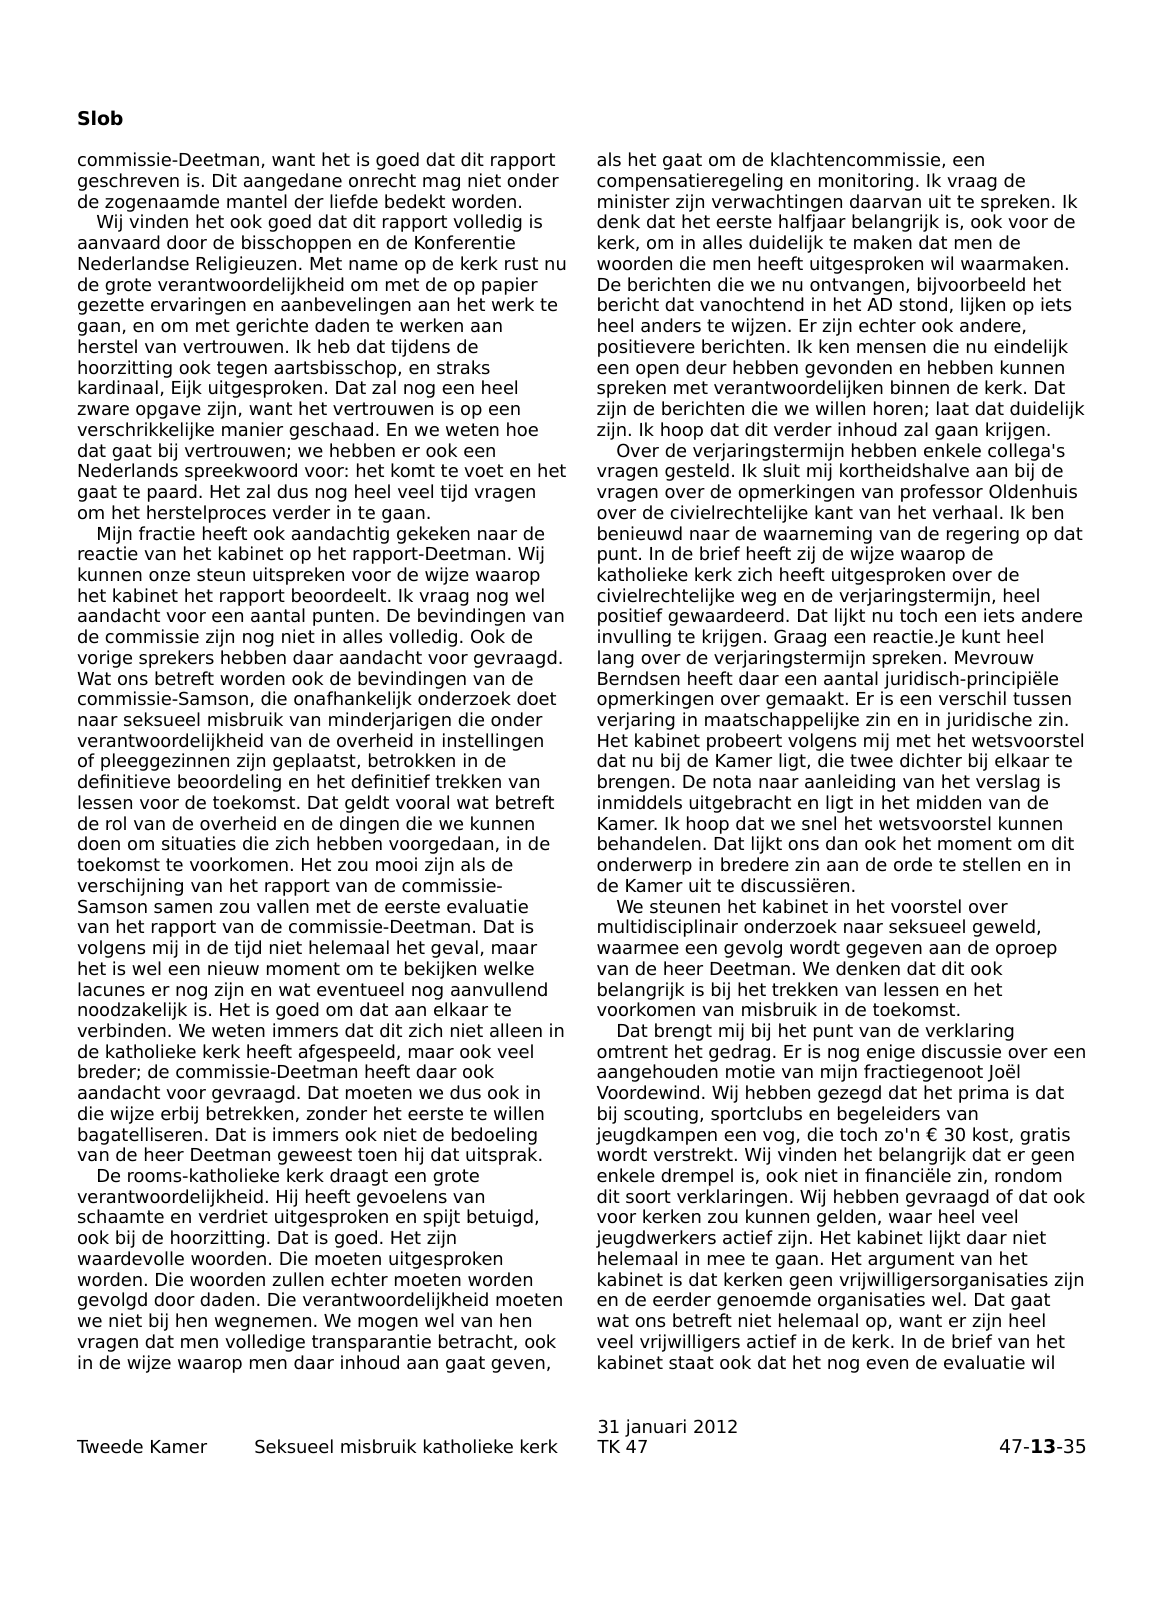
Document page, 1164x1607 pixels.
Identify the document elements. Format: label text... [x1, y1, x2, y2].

text Over de verjaringstermijn hebben enkele collega's vragen gesteld. Ik sluit mij kortheidshalve aan bij de vragen over de opmerkingen van professor Oldenhuis over de civielrechtelijke kant van het verhaal. Ik ben benieuwd naar de waarneming van de regering op dat punt. In de brief heeft zij de wijze waarop de katholieke kerk zich heeft uitgesproken over de civielrechtelijke weg en de verjaringstermijn, heel positief gewaardeerd. Dat lijkt nu toch een iets andere invulling te krijgen. Graag een reactie.Je kunt heel lang over de verjaringstermijn spreken. Mevrouw Berndsen heeft daar een aantal juridisch-principiële opmerkingen over gemaakt. Er is een verschil tussen verjaring in maatschappelijke zin en in juridische zin. Het kabinet probeert volgens mij met het wetsvoorstel dat nu bij de Kamer ligt, die twee dichter bij elkaar te brengen. De nota naar aanleiding van het verslag is inmiddels uitgebracht en ligt in het midden van de Kamer. Ik hoop dat we snel het wetsvoorstel kunnen behandelen. Dat lijkt ons dan ook het moment om dit onderwerp in bredere zin aan de orde te stellen en in de Kamer uit te discussiëren. [596, 440, 1087, 896]
text Dat brengt mij bij het punt van de verklaring omtrent het gedrag. Er is nog enige discussie over een aangehouden motie van mijn fractiegenoot Joël Voordewind. Wij hebben gezegd dat het prima is dat bij scouting, sportclubs en begeleiders van jeugdkampen een vog, die toch zo'n € 30 kost, gratis wordt verstrekt. Wij vinden het belangrijk dat er geen enkele drempel is, ook niet in financiële zin, rondom dit soort verklaringen. Wij hebben gevraagd of dat ook voor kerken zou kunnen gelden, waar heel veel jeugdwerkers actief zijn. Het kabinet lijkt daar niet helemaal in mee te gaan. Het argument van het kabinet is dat kerken geen vrijwilligersorganisaties zijn en de eerder genoemde organisaties wel. Dat gaat wat ons betreft niet helemaal op, want er zijn heel veel vrijwilligers actief in de kerk. In de brief van het kabinet staat ook dat het nog even de evaluatie wil [596, 1021, 1087, 1373]
text commissie-Deetman, want het is goed dat dit rapport geschreven is. Dit aangedane onrecht mag niet onder de zogenaamde mantel der liefde bedekt worden. [77, 150, 567, 212]
text We steunen het kabinet in het voorstel over multidisciplinair onderzoek naar seksueel geweld, waarmee een gevolg wordt gegeven aan de oproep van de heer Deetman. We denken dat dit ook belangrijk is bij het trekken van lessen en het voorkomen van misbruik in de toekomst. [596, 896, 1087, 1021]
text De rooms-katholieke kerk draagt een grote verantwoordelijkheid. Hij heeft gevoelens van schaamte en verdriet uitgesproken en spijt betuigd, ook bij de hoorzitting. Dat is goed. Het zijn waardevolle woorden. Die moeten uitgesproken worden. Die woorden zullen echter moeten worden gevolgd door daden. Die verantwoordelijkheid moeten we niet bij hen wegnemen. We mogen wel van hen vragen dat men volledige transparantie betracht, ook in de wijze waarop men daar inhoud aan gaat geven, [77, 1166, 567, 1373]
text Mijn fractie heeft ook aandachtig gekeken naar de reactie van het kabinet op het rapport-Deetman. Wij kunnen onze steun uitspreken voor de wijze waarop het kabinet het rapport beoordeelt. Ik vraag nog wel aandacht voor een aantal punten. De bevindingen van de commissie zijn nog niet in alles volledig. Ook de vorige sprekers hebben daar aandacht voor gevraagd. Wat ons betreft worden ook de bevindingen van de commissie-Samson, die onafhankelijk onderzoek doet naar seksueel misbruik van minderjarigen die onder verantwoordelijkheid van de overheid in instellingen of pleeggezinnen zijn geplaatst, betrokken in de definitieve beoordeling en het definitief trekken van lessen voor de toekomst. Dat geldt vooral wat betreft de rol van de overheid en de dingen die we kunnen doen om situaties die zich hebben voorgedaan, in de toekomst te voorkomen. Het zou mooi zijn als de verschijning van het rapport van de commissie-Samson samen zou vallen met de eerste evaluatie van het rapport van de commissie-Deetman. Dat is volgens mij in de tijd niet helemaal het geval, maar het is wel een nieuw moment om te bekijken welke lacunes er nog zijn en wat eventueel nog aanvullend noodzakelijk is. Het is goed om dat aan elkaar te verbinden. We weten immers dat dit zich niet alleen in de katholieke kerk heeft afgespeeld, maar ook veel breder; de commissie-Deetman heeft daar ook aandacht voor gevraagd. Dat moeten we dus ook in die wijze erbij betrekken, zonder het eerste te willen bagatelliseren. Dat is immers ook niet de bedoeling van de heer Deetman geweest toen hij dat uitsprak. [77, 523, 567, 1166]
text als het gaat om de klachtencommissie, een compensatieregeling en monitoring. Ik vraag de minister zijn verwachtingen daarvan uit te spreken. Ik denk dat het eerste halfjaar belangrijk is, ook voor de kerk, om in alles duidelijk te maken dat men de woorden die men heeft uitgesproken wil waarmaken. De berichten die we nu ontvangen, bijvoorbeeld het bericht dat vanochtend in het AD stond, lijken op iets heel anders te wijzen. Er zijn echter ook andere, positievere berichten. Ik ken mensen die nu eindelijk een open deur hebben gevonden en hebben kunnen spreken met verantwoordelijken binnen de kerk. Dat zijn de berichten die we willen horen; laat dat duidelijk zijn. Ik hoop dat dit verder inhoud zal gaan krijgen. [596, 150, 1087, 440]
text Wij vinden het ook goed dat dit rapport volledig is aanvaard door de bisschoppen en de Konferentie Nederlandse Religieuzen. Met name op de kerk rust nu de grote verantwoordelijkheid om met de op papier gezette ervaringen en aanbevelingen aan het werk te gaan, en om met gerichte daden te werken aan herstel van vertrouwen. Ik heb dat tijdens de hoorzitting ook tegen aartsbisschop, en straks kardinaal, Eijk uitgesproken. Dat zal nog een heel zware opgave zijn, want het vertrouwen is op een verschrikkelijke manier geschaad. En we weten hoe dat gaat bij vertrouwen; we hebben er ook een Nederlands spreekwoord voor: het komt te voet en het gaat te paard. Het zal dus nog heel veel tijd vragen om het herstelproces verder in te gaan. [77, 212, 567, 523]
